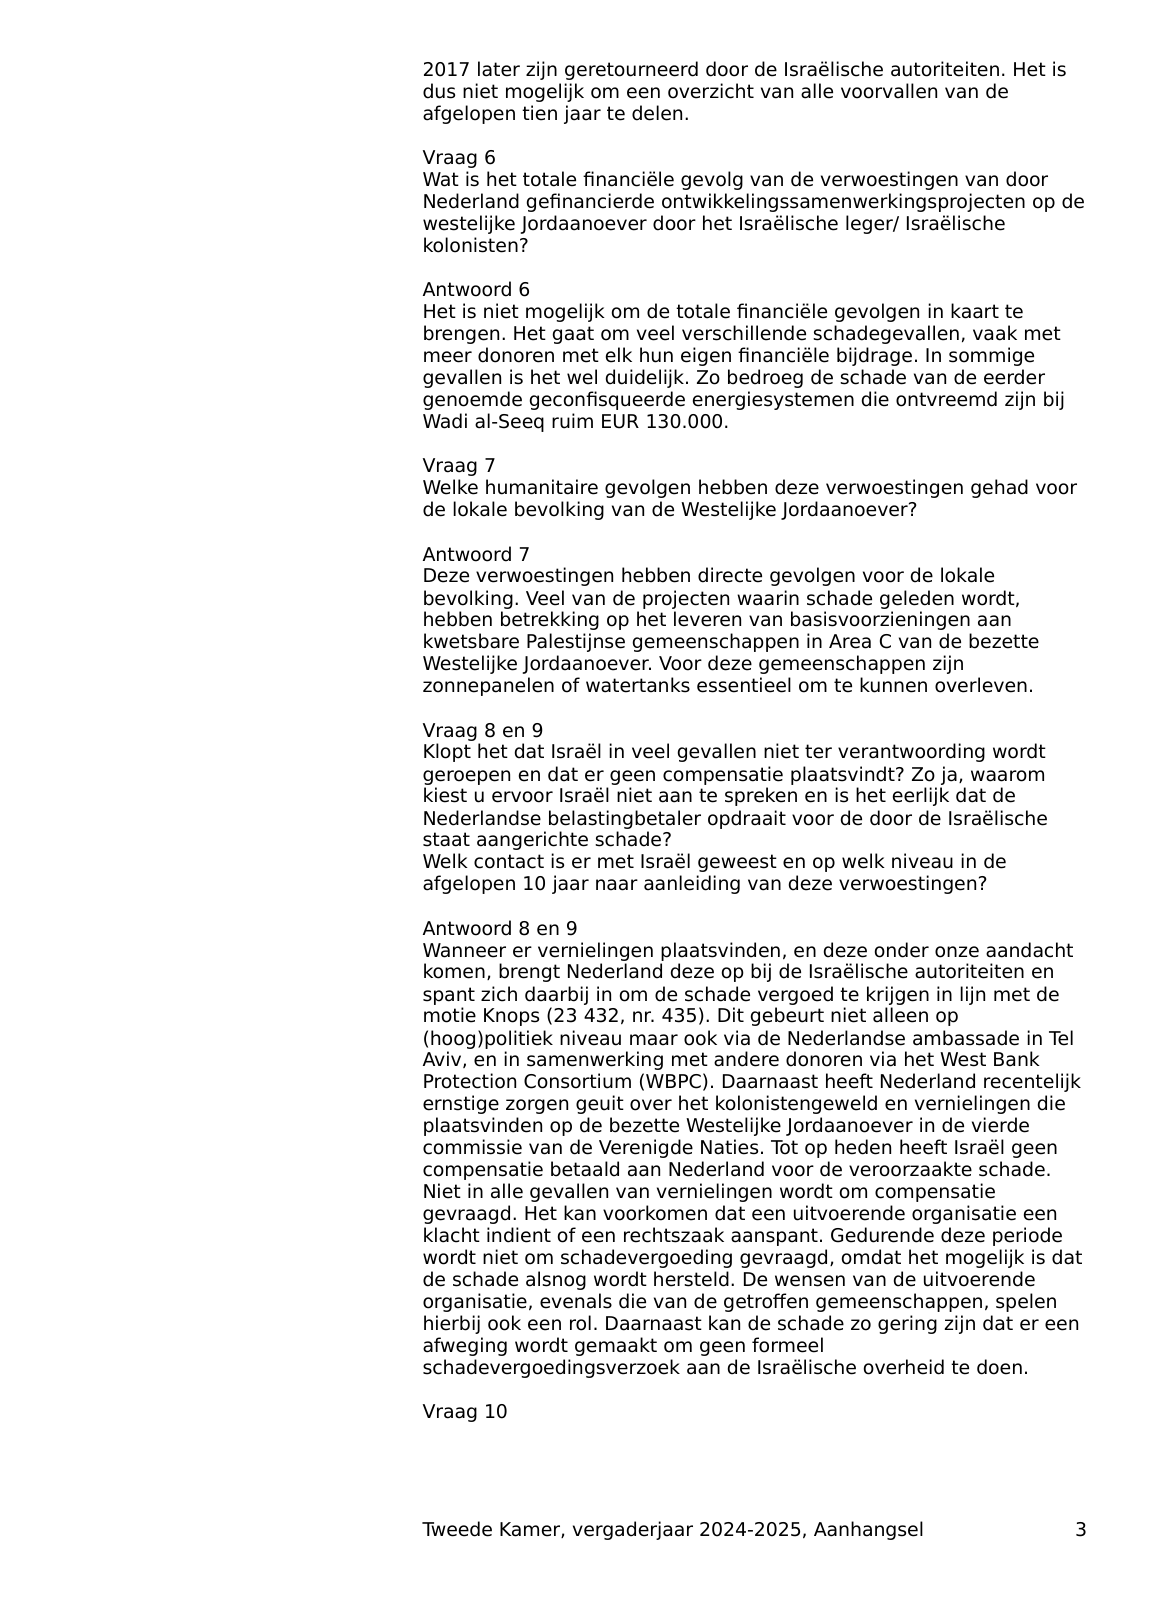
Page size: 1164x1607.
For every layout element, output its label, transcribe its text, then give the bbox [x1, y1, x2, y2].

text Welke humanitaire gevolgen hebben deze verwoestingen gehad voor de lokale bevolking van de Westelijke Jordaanoever? [422, 477, 1087, 521]
text 2017 later zijn geretourneerd door de Israëlische autoriteiten. Het is dus niet mogelijk om een overzicht van alle voorvallen van de afgelopen tien jaar te delen. [422, 59, 1087, 125]
text Deze verwoestingen hebben directe gevolgen voor de lokale bevolking. Veel van de projecten waarin schade geleden wordt, hebben betrekking op het leveren van basisvoorzieningen aan kwetsbare Palestijnse gemeenschappen in Area C van de bezette Westelijke Jordaanoever. Voor deze gemeenschappen zijn zonnepanelen of watertanks essentieel om te kunnen overleven. [422, 565, 1087, 697]
text Vraag 8 en 9 [422, 719, 1087, 741]
text Vraag 7 [422, 455, 1087, 477]
text Wanneer er vernielingen plaatsvinden, en deze onder onze aandacht komen, brengt Nederland deze op bij de Israëlische autoriteiten en spant zich daarbij in om de schade vergoed te krijgen in lijn met de motie Knops (23 432, nr. 435). Dit gebeurt niet alleen op (hoog)politiek niveau maar ook via de Nederlandse ambassade in Tel Aviv, en in samenwerking met andere donoren via het West Bank Protection Consortium (WBPC). Daarnaast heeft Nederland recentelijk ernstige zorgen geuit over het kolonistengeweld en vernielingen die plaatsvinden op de bezette Westelijke Jordaanoever in de vierde commissie van de Verenigde Naties. Tot op heden heeft Israël geen compensatie betaald aan Nederland voor de veroorzaakte schade. [422, 939, 1087, 1181]
text Welk contact is er met Israël geweest en op welk niveau in de afgelopen 10 jaar naar aanleiding van deze verwoestingen? [422, 851, 1087, 895]
text Wat is het totale financiële gevolg van de verwoestingen van door Nederland gefinancierde ontwikkelingssamenwerkingsprojecten op de westelijke Jordaanoever door het Israëlische leger/ Israëlische kolonisten? [422, 169, 1087, 257]
text Vraag 10 [422, 1401, 1087, 1423]
text Niet in alle gevallen van vernielingen wordt om compensatie gevraagd. Het kan voorkomen dat een uitvoerende organisatie een klacht indient of een rechtszaak aanspant. Gedurende deze periode wordt niet om schadevergoeding gevraagd, omdat het mogelijk is dat de schade alsnog wordt hersteld. De wensen van de uitvoerende organisatie, evenals die van de getroffen gemeenschappen, spelen hierbij ook een rol. Daarnaast kan de schade zo gering zijn dat er een afweging wordt gemaakt om geen formeel schadevergoedingsverzoek aan de Israëlische overheid te doen. [422, 1181, 1087, 1379]
text Vraag 6 [422, 147, 1087, 169]
text Antwoord 6 [422, 279, 1087, 301]
text Het is niet mogelijk om de totale financiële gevolgen in kaart te brengen. Het gaat om veel verschillende schadegevallen, vaak met meer donoren met elk hun eigen financiële bijdrage. In sommige gevallen is het wel duidelijk. Zo bedroeg de schade van de eerder genoemde geconfisqueerde energiesystemen die ontvreemd zijn bij Wadi al-Seeq ruim EUR 130.000. [422, 301, 1087, 433]
text Antwoord 8 en 9 [422, 917, 1087, 939]
text Antwoord 7 [422, 543, 1087, 565]
text Klopt het dat Israël in veel gevallen niet ter verantwoording wordt geroepen en dat er geen compensatie plaatsvindt? Zo ja, waarom kiest u ervoor Israël niet aan te spreken en is het eerlijk dat de Nederlandse belastingbetaler opdraait voor de door de Israëlische staat aangerichte schade? [422, 741, 1087, 851]
